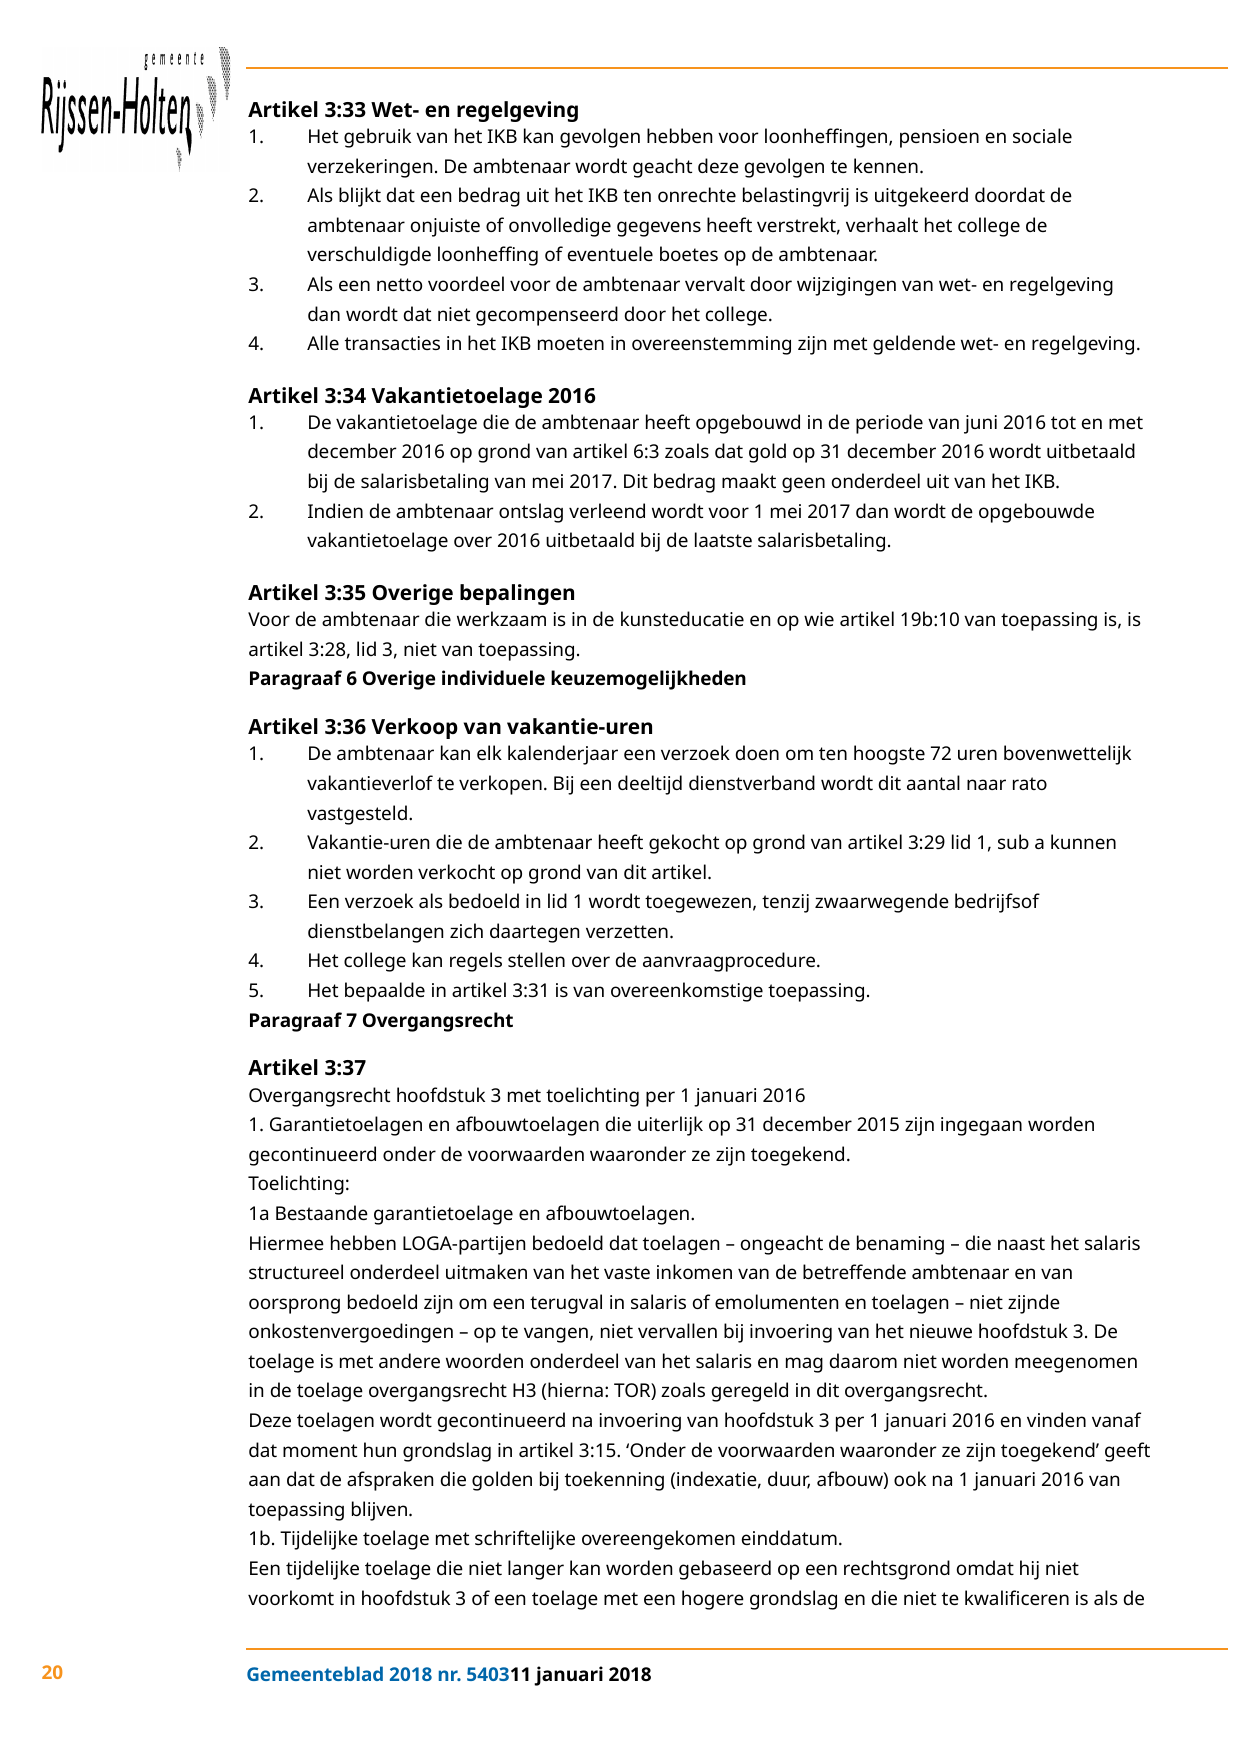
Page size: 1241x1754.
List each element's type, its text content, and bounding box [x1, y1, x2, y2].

list Als blijkt dat een bedrag uit het IKB ten onrechte belastingvrij is uitgekeerd doordat de ambtenaar onjuiste of onvolledige gegevens heeft verstrekt, verhaalt het college de verschuldigde loonheffing of eventuele boetes op de ambtenaar. [248, 182, 1152, 267]
picture [41, 47, 231, 172]
text Overgangsrecht hoofdstuk 3 met toelichting per 1 januari 2016 [248, 1082, 1152, 1107]
list Het gebruik van het IKB kan gevolgen hebben voor loonheffingen, pensioen en sociale verzekeringen. De ambtenaar wordt geacht deze gevolgen te kennen. [248, 123, 1152, 178]
text Paragraaf 6 Overige individuele keuzemogelijkheden [248, 666, 1152, 691]
list De ambtenaar kan elk kalenderjaar een verzoek doen om ten hoogste 72 uren bovenwettelijk vakantieverlof te verkopen. Bij een deeltijd dienstverband wordt dit aantal naar rato vastgesteld. [248, 741, 1152, 825]
text 1b. Tijdelijke toelage met schriftelijke overeengekomen einddatum. [248, 1526, 1152, 1551]
text 1. Garantietoelagen en afbouwtoelagen die uiterlijk op 31 december 2015 zijn ingegaan worden gecontinueerd onder de voorwaarden waaronder ze zijn toegekend. [248, 1111, 1152, 1167]
text Een tijdelijke toelage die niet langer kan worden gebaseerd op een rechtsgrond omdat hij niet voorkomt in hoofdstuk 3 of een toelage met een hogere grondslag en die niet te kwalificeren is als de [248, 1555, 1152, 1610]
text Voor de ambtenaar die werkzaam is in de kunsteducatie en op wie artikel 19b:10 van toepassing is, is artikel 3:28, lid 3, niet van toepassing. [248, 606, 1152, 662]
text Paragraaf 7 Overgangsrecht [248, 1007, 1152, 1032]
text Artikel 3:37 [248, 1053, 1152, 1082]
text Artikel 3:36 Verkoop van vakantie-uren [248, 712, 1152, 741]
text Toelichting: [248, 1171, 1152, 1196]
list Indien de ambtenaar ontslag verleend wordt voor 1 mei 2017 dan wordt de opgebouwde vakantietoelage over 2016 uitbetaald bij de laatste salarisbetaling. [248, 498, 1152, 553]
list Vakantie-uren die de ambtenaar heeft gekocht op grond van artikel 3:29 lid 1, sub a kunnen niet worden verkocht op grond van dit artikel. [248, 829, 1152, 884]
list Het college kan regels stellen over de aanvraagprocedure. [248, 948, 1152, 973]
text 1a Bestaande garantietoelage en afbouwtoelagen. [248, 1200, 1152, 1226]
text Artikel 3:33 Wet- en regelgeving [248, 95, 1152, 123]
list Alle transacties in het IKB moeten in overeenstemming zijn met geldende wet- en regelgeving. [248, 330, 1152, 356]
text Artikel 3:35 Overige bepalingen [248, 578, 1152, 606]
text Hiermee hebben LOGA-partijen bedoeld dat toelagen – ongeacht de benaming – die naast het salaris structureel onderdeel uitmaken van het vaste inkomen van de betreffende ambtenaar en van oorsprong bedoeld zijn om een terugval in salaris of emolumenten en toelagen – niet zijnde onkostenvergoedingen – op te vangen, niet vervallen bij invoering van het nieuwe hoofdstuk 3. De toelage is met andere woorden onderdeel van het salaris en mag daarom niet worden meegenomen in de toelage overgangsrecht H3 (hierna: TOR) zoals geregeld in dit overgangsrecht. [248, 1230, 1152, 1403]
text Artikel 3:34 Vakantietoelage 2016 [248, 381, 1152, 409]
list Een verzoek als bedoeld in lid 1 wordt toegewezen, tenzij zwaarwegende bedrijfsof dienstbelangen zich daartegen verzetten. [248, 888, 1152, 944]
list Het bepaalde in artikel 3:31 is van overeenkomstige toepassing. [248, 977, 1152, 1003]
text Deze toelagen wordt gecontinueerd na invoering van hoofdstuk 3 per 1 januari 2016 en vinden vanaf dat moment hun grondslag in artikel 3:15. ‘Onder de voorwaarden waaronder ze zijn toegekend’ geeft aan dat de afspraken die golden bij toekenning (indexatie, duur, afbouw) ook na 1 januari 2016 van toepassing blijven. [248, 1407, 1152, 1522]
list De vakantietoelage die de ambtenaar heeft opgebouwd in de periode van juni 2016 tot en met december 2016 op grond van artikel 6:3 zoals dat gold op 31 december 2016 wordt uitbetaald bij de salarisbetaling van mei 2017. Dit bedrag maakt geen onderdeel uit van het IKB. [248, 409, 1152, 494]
list Als een netto voordeel voor de ambtenaar vervalt door wijzigingen van wet- en regelgeving dan wordt dat niet gecompenseerd door het college. [248, 271, 1152, 326]
